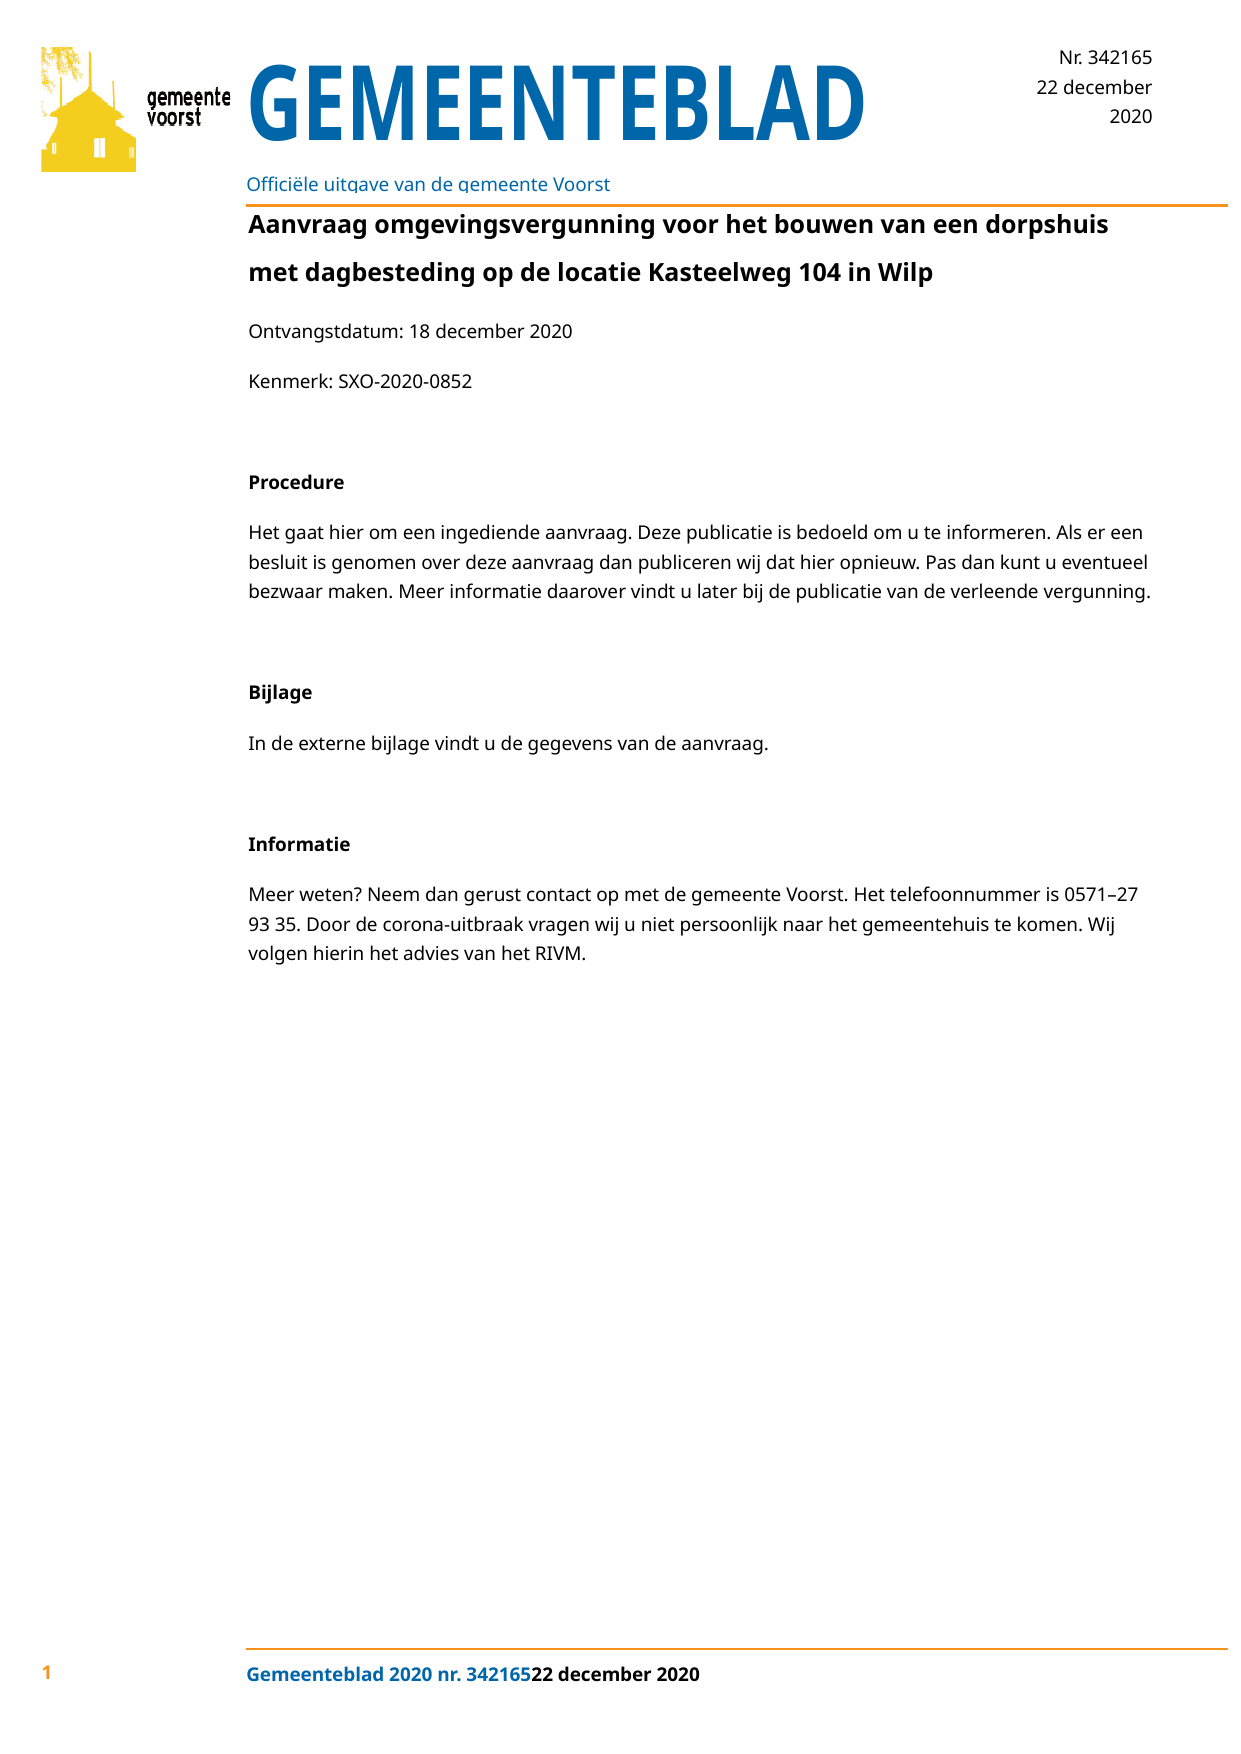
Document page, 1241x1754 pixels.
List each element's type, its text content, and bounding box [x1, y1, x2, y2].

text In de externe bijlage vindt u de gegevens van de aanvraag. [248, 730, 1152, 756]
text Bijlage [248, 679, 1152, 705]
text Kenmerk: SXO-2020-0852 [248, 368, 1152, 394]
text Het gaat hier om een ingediende aanvraag. Deze publicatie is bedoeld om u te informeren. Als er een besluit is genomen over deze aanvraag dan publiceren wij dat hier opnieuw. Pas dan kunt u eventueel bezwaar maken. Meer informatie daarover vindt u later bij de publicatie van de verleende vergunning. [248, 519, 1152, 604]
text Meer weten? Neem dan gerust contact op met de gemeente Voorst. Het telefoonnummer is 0571–27 93 35. Door de corona-uitbraak vragen wij u niet persoonlijk naar het gemeentehuis te komen. Wij volgen hierin het advies van het RIVM. [248, 881, 1152, 966]
text Informatie [248, 831, 1152, 857]
text Aanvraag omgevingsvergunning voor het bouwen van een dorpshuis met dagbesteding op de locatie Kasteelweg 104 in Wilp [248, 207, 1152, 288]
picture [41, 47, 231, 172]
text Ontvangstdatum: 18 december 2020 [248, 318, 1152, 344]
text Procedure [248, 469, 1152, 495]
